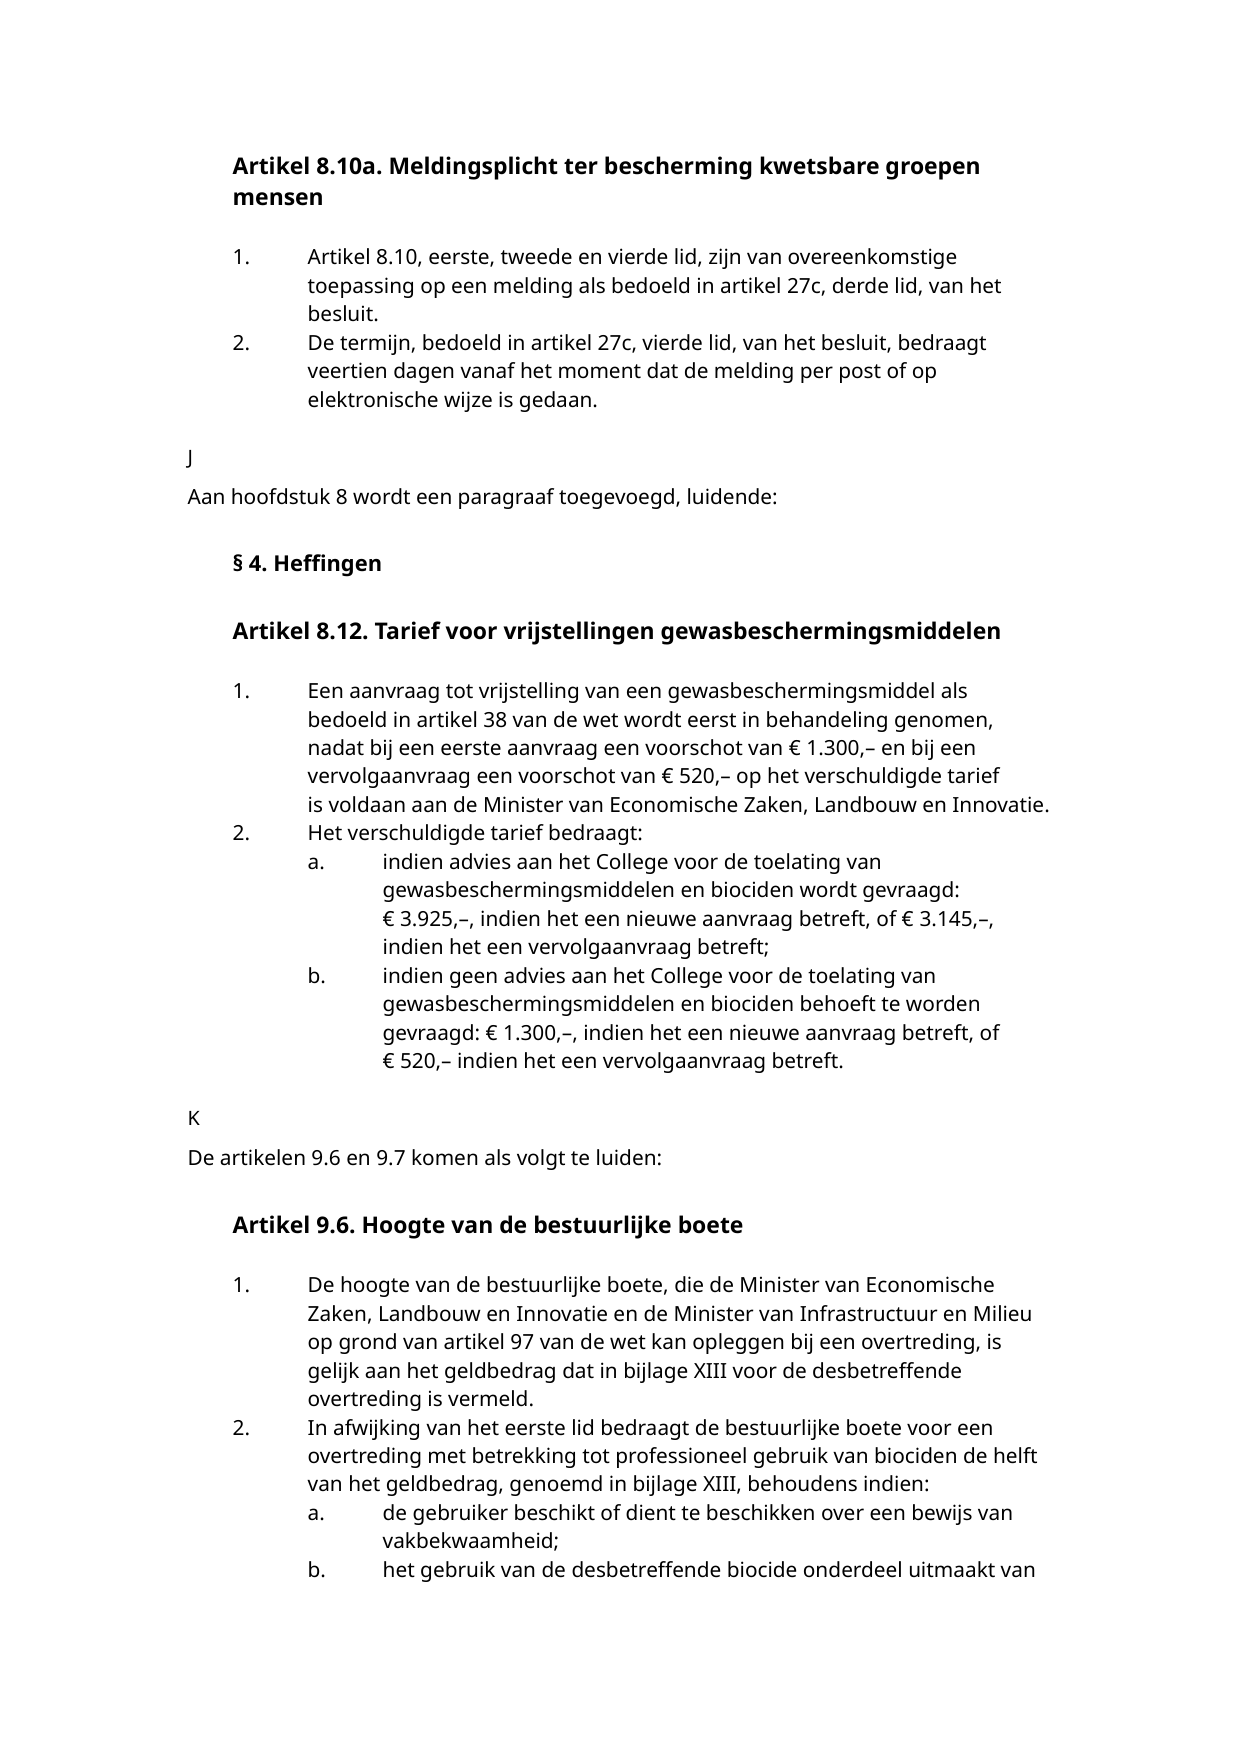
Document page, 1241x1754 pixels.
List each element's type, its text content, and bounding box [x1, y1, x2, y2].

list het gebruik van de desbetreffende biocide onderdeel uitmaakt van [307, 1555, 1053, 1583]
subtitle Artikel 8.12. Tarief voor vrijstellingen gewasbeschermingsmiddelen [232, 615, 1053, 646]
list de gebruiker beschikt of dient te beschikken over een bewijs van vakbekwaamheid; [307, 1498, 1053, 1555]
list De termijn, bedoeld in artikel 27c, vierde lid, van het besluit, bedraagt veertien dagen vanaf het moment dat de melding per post of op elektronische wijze is gedaan. [232, 328, 1053, 413]
list Het verschuldigde tarief bedraagt: [232, 818, 1053, 847]
subtitle Artikel 9.6. Hoogte van de bestuurlijke boete [232, 1209, 1053, 1240]
list Artikel 8.10, eerste, tweede en vierde lid, zijn van overeenkomstige toepassing op een melding als bedoeld in artikel 27c, derde lid, van het besluit. [232, 242, 1053, 328]
subtitle § 4. Heffingen [232, 548, 1053, 578]
text K [187, 1104, 1053, 1131]
text Aan hoofdstuk 8 wordt een paragraaf toegevoegd, luidende: [187, 482, 1053, 510]
text De artikelen 9.6 en 9.7 komen als volgt te luiden: [187, 1143, 1053, 1172]
subtitle Artikel 8.10a. Meldingsplicht ter bescherming kwetsbare groepen mensen [232, 150, 1053, 212]
list indien advies aan het College voor de toelating van gewasbeschermingsmiddelen en biociden wordt gevraagd: € 3.925,–, indien het een nieuwe aanvraag betreft, of € 3.145,–, indien het een vervolgaanvraag betreft; [307, 847, 1053, 961]
list indien geen advies aan het College voor de toelating van gewasbeschermingsmiddelen en biociden behoeft te worden gevraagd: € 1.300,–, indien het een nieuwe aanvraag betreft, of € 520,– indien het een vervolgaanvraag betreft. [307, 961, 1053, 1074]
list Een aanvraag tot vrijstelling van een gewasbeschermingsmiddel als bedoeld in artikel 38 van de wet wordt eerst in behandeling genomen, nadat bij een eerste aanvraag een voorschot van € 1.300,– en bij een vervolgaanvraag een voorschot van € 520,– op het verschuldigde tarief is voldaan aan de Minister van Economische Zaken, Landbouw en Innovatie. [232, 676, 1053, 818]
list In afwijking van het eerste lid bedraagt de bestuurlijke boete voor een overtreding met betrekking tot professioneel gebruik van biociden de helft van het geldbedrag, genoemd in bijlage XIII, behoudens indien: [232, 1413, 1053, 1498]
text J [187, 443, 1053, 470]
list De hoogte van de bestuurlijke boete, die de Minister van Economische Zaken, Landbouw en Innovatie en de Minister van Infrastructuur en Milieu op grond van artikel 97 van de wet kan opleggen bij een overtreding, is gelijk aan het geldbedrag dat in bijlage XIII voor de desbetreffende overtreding is vermeld. [232, 1270, 1053, 1413]
